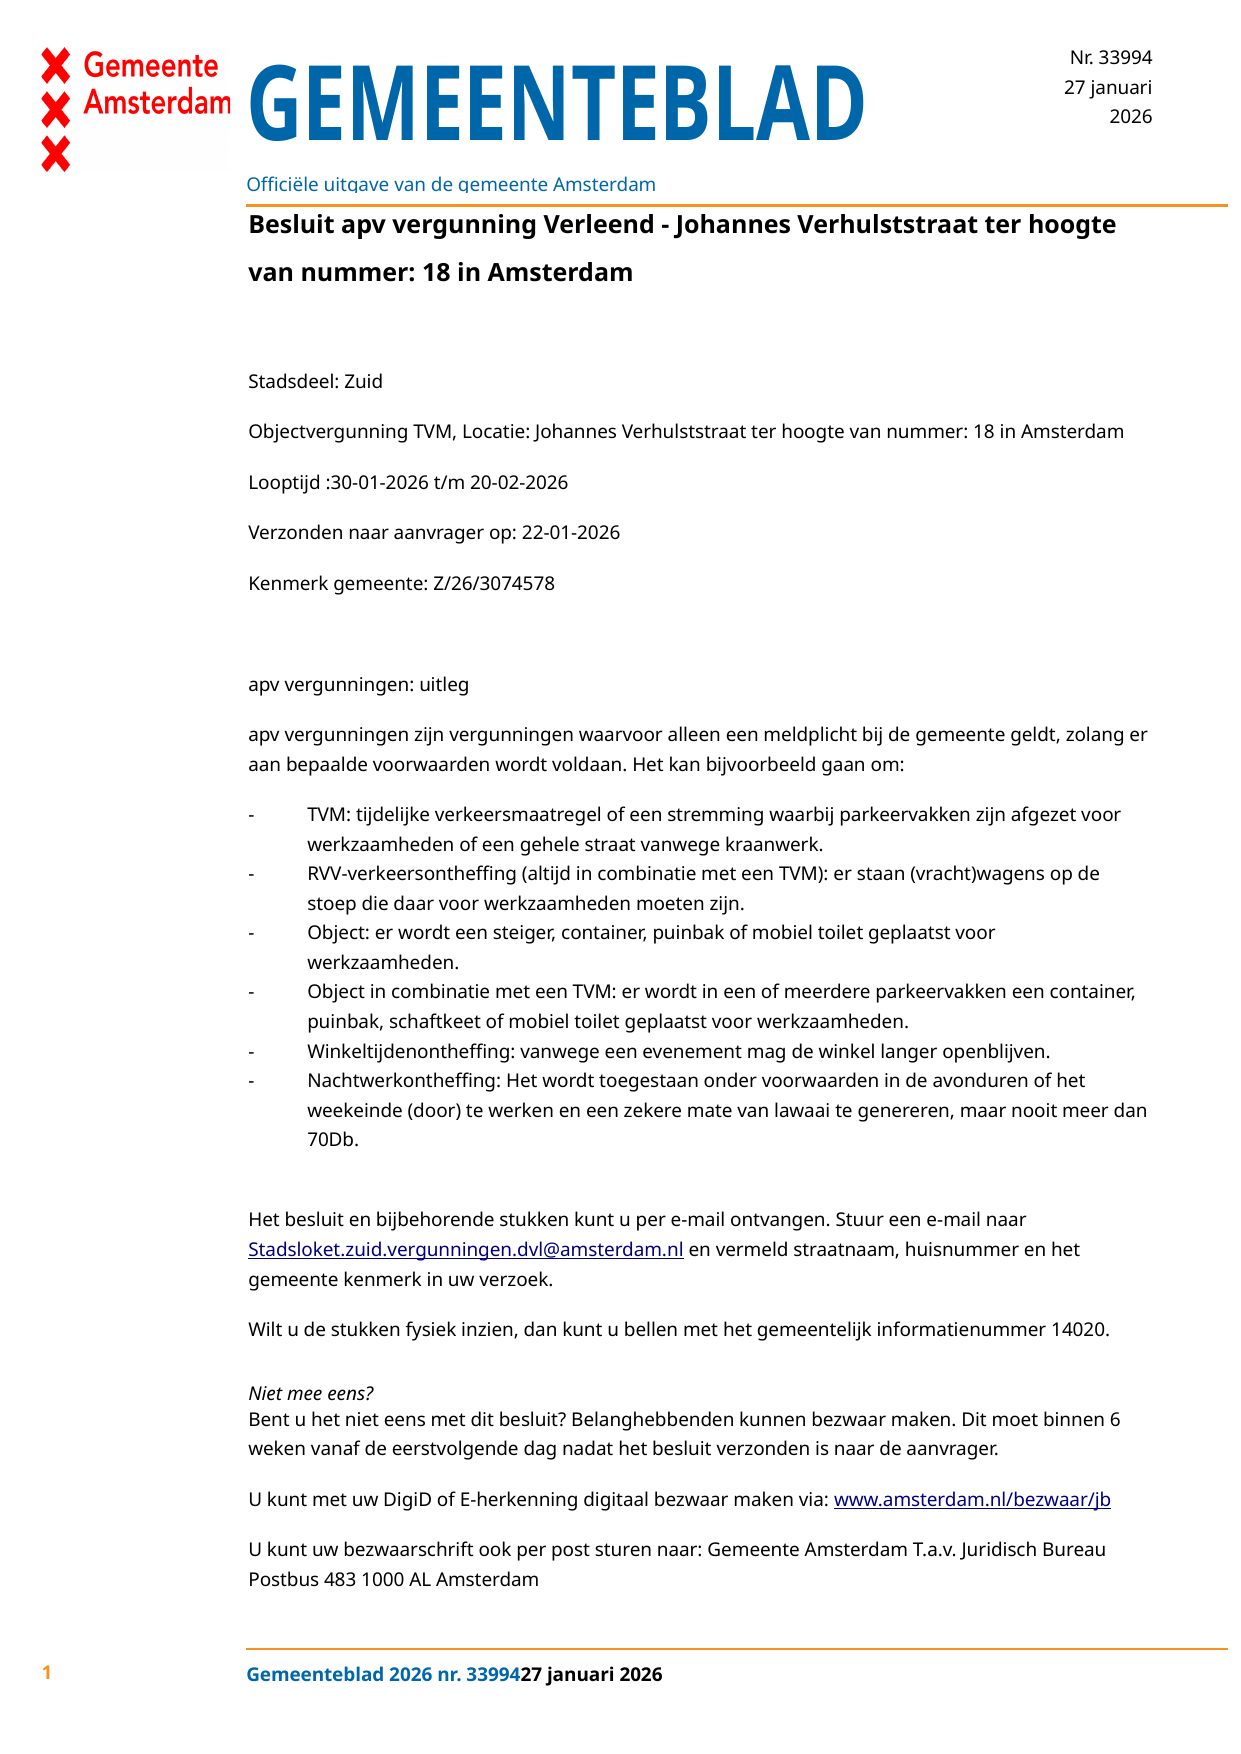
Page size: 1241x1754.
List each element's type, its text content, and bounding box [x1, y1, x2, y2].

text apv vergunningen zijn vergunningen waarvoor alleen een meldplicht bij de gemeente geldt, zolang er aan bepaalde voorwaarden wordt voldaan. Het kan bijvoorbeeld gaan om: [248, 721, 1152, 777]
text Bent u het niet eens met dit besluit? Belanghebbenden kunnen bezwaar maken. Dit moet binnen 6 weken vanaf de eerstvolgende dag nadat het besluit verzonden is naar de aanvrager. [248, 1406, 1152, 1461]
picture [41, 47, 231, 172]
text Stadsdeel: Zuid [248, 368, 1152, 394]
list Nachtwerkontheffing: Het wordt toegestaan onder voorwaarden in de avonduren of het weekeinde (door) te werken en een zekere mate van lawaai te genereren, maar nooit meer dan 70Db. [248, 1067, 1152, 1152]
text Looptijd :30-01-2026 t/m 20-02-2026 [248, 469, 1152, 495]
text Kenmerk gemeente: Z/26/3074578 [248, 570, 1152, 596]
text apv vergunningen: uitleg [248, 671, 1152, 697]
list Object: er wordt een steiger, container, puinbak of mobiel toilet geplaatst voor werkzaamheden. [248, 919, 1152, 975]
list TVM: tijdelijke verkeersmaatregel of een stremming waarbij parkeervakken zijn afgezet voor werkzaamheden of een gehele straat vanwege kraanwerk. [248, 801, 1152, 857]
text Objectvergunning TVM, Locatie: Johannes Verhulststraat ter hoogte van nummer: 18 in Amsterdam [248, 419, 1152, 444]
text Wilt u de stukken fysiek inzien, dan kunt u bellen met het gemeentelijk informatienummer 14020. [248, 1316, 1152, 1342]
list Winkeltijdenontheffing: vanwege een evenement mag de winkel langer openblijven. [248, 1038, 1152, 1064]
text Besluit apv vergunning Verleend - Johannes Verhulststraat ter hoogte van nummer: 18 in Amsterdam [248, 207, 1152, 288]
list RVV-verkeersontheffing (altijd in combinatie met een TVM): er staan (vracht)wagens op de stoep die daar voor werkzaamheden moeten zijn. [248, 860, 1152, 916]
text U kunt met uw DigiD of E-herkenning digitaal bezwaar maken via: www.amsterdam.nl/bezwaar/jb [248, 1486, 1152, 1512]
text Niet mee eens? [248, 1380, 1152, 1406]
text U kunt uw bezwaarschrift ook per post sturen naar: Gemeente Amsterdam T.a.v. Juridisch Bureau Postbus 483 1000 AL Amsterdam [248, 1536, 1152, 1592]
text Het besluit en bijbehorende stukken kunt u per e-mail ontvangen. Stuur een e-mail naar Stadsloket.zuid.vergunningen.dvl@amsterdam.nl en vermeld straatnaam, huisnummer en het gemeente kenmerk in uw verzoek. [248, 1207, 1152, 1292]
text Verzonden naar aanvrager op: 22-01-2026 [248, 519, 1152, 545]
list Object in combinatie met een TVM: er wordt in een of meerdere parkeervakken een container, puinbak, schaftkeet of mobiel toilet geplaatst voor werkzaamheden. [248, 979, 1152, 1034]
